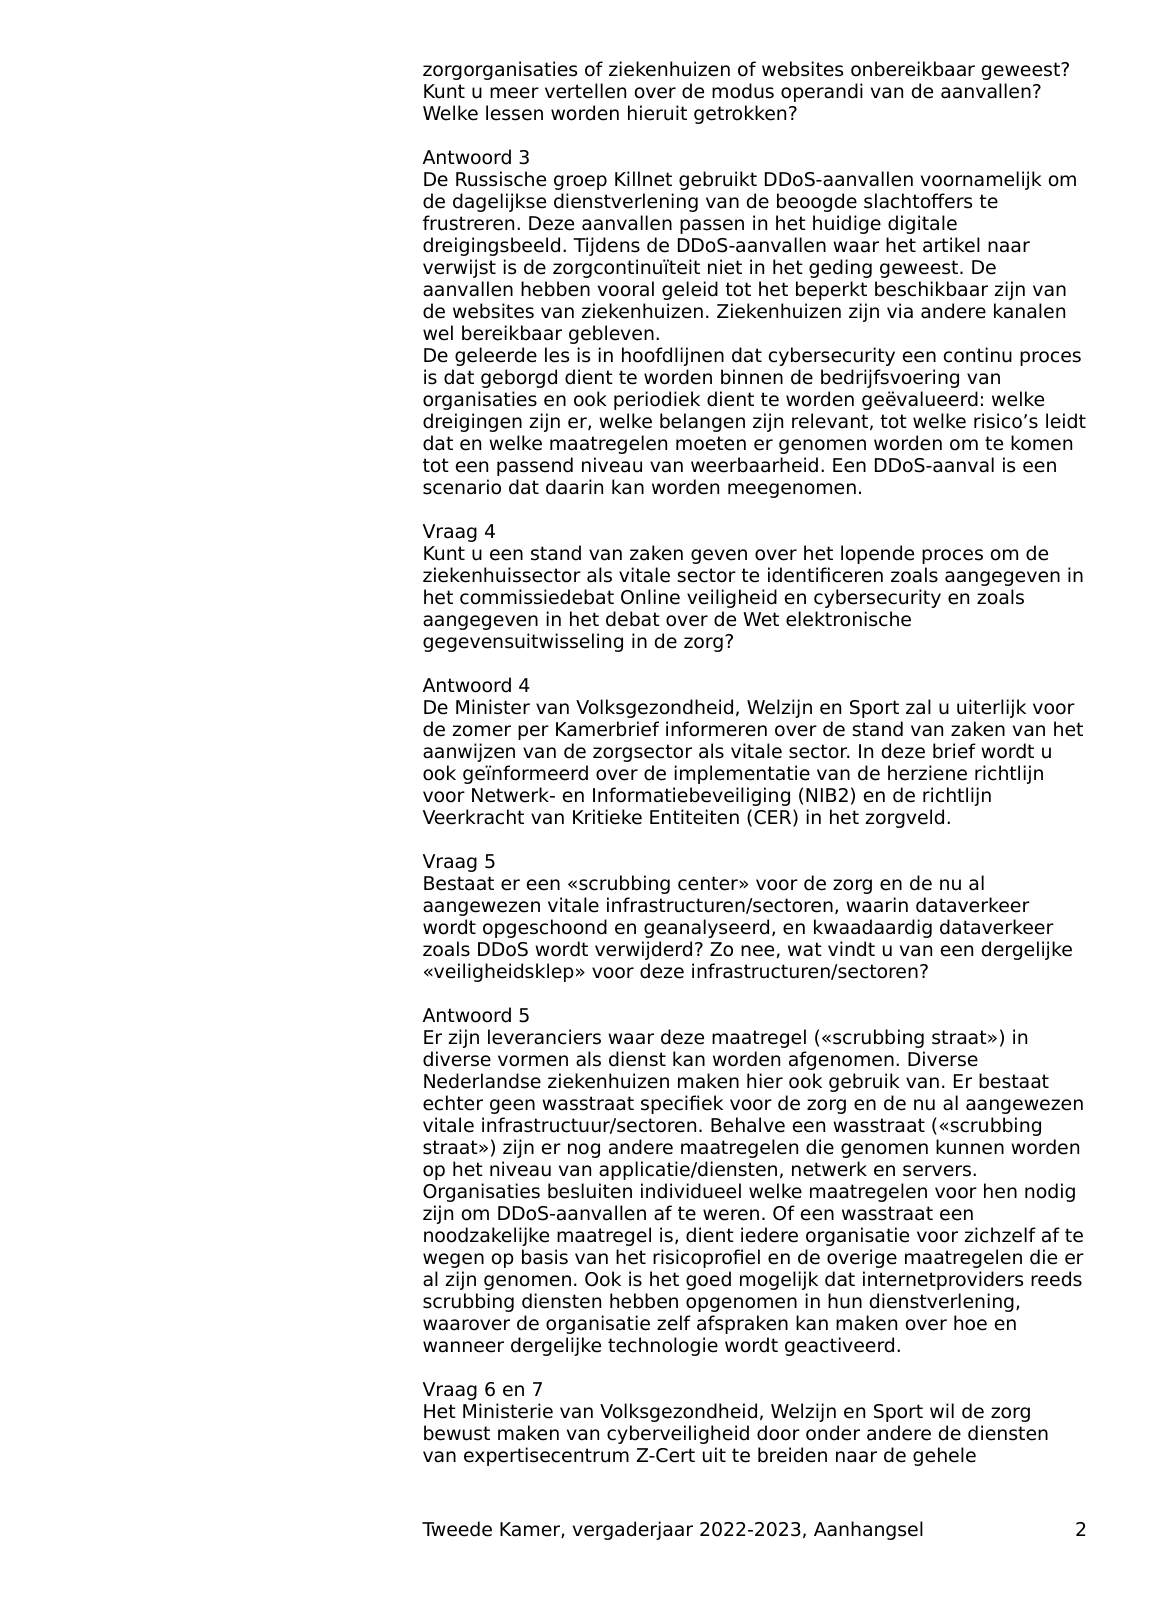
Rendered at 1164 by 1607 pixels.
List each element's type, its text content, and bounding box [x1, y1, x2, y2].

text zorgorganisaties of ziekenhuizen of websites onbereikbaar geweest? Kunt u meer vertellen over de modus operandi van de aanvallen? Welke lessen worden hieruit getrokken? [422, 59, 1087, 125]
text Antwoord 5 [422, 1005, 1087, 1027]
text Vraag 4 [422, 521, 1087, 543]
text Antwoord 4 [422, 675, 1087, 697]
text Antwoord 3 [422, 147, 1087, 169]
text De Russische groep Killnet gebruikt DDoS-aanvallen voornamelijk om de dagelijkse dienstverlening van de beoogde slachtoffers te frustreren. Deze aanvallen passen in het huidige digitale dreigingsbeeld. Tijdens de DDoS-aanvallen waar het artikel naar verwijst is de zorgcontinuïteit niet in het geding geweest. De aanvallen hebben vooral geleid tot het beperkt beschikbaar zijn van de websites van ziekenhuizen. Ziekenhuizen zijn via andere kanalen wel bereikbaar gebleven. [422, 169, 1087, 345]
text Vraag 5 [422, 851, 1087, 873]
text Vraag 6 en 7 [422, 1379, 1087, 1401]
text Er zijn leveranciers waar deze maatregel («scrubbing straat») in diverse vormen als dienst kan worden afgenomen. Diverse Nederlandse ziekenhuizen maken hier ook gebruik van. Er bestaat echter geen wasstraat specifiek voor de zorg en de nu al aangewezen vitale infrastructuur/sectoren. Behalve een wasstraat («scrubbing straat») zijn er nog andere maatregelen die genomen kunnen worden op het niveau van applicatie/diensten, netwerk en servers. Organisaties besluiten individueel welke maatregelen voor hen nodig zijn om DDoS-aanvallen af te weren. Of een wasstraat een noodzakelijke maatregel is, dient iedere organisatie voor zichzelf af te wegen op basis van het risicoprofiel en de overige maatregelen die er al zijn genomen. Ook is het goed mogelijk dat internetproviders reeds scrubbing diensten hebben opgenomen in hun dienstverlening, waarover de organisatie zelf afspraken kan maken over hoe en wanneer dergelijke technologie wordt geactiveerd. [422, 1027, 1087, 1357]
text Kunt u een stand van zaken geven over het lopende proces om de ziekenhuissector als vitale sector te identificeren zoals aangegeven in het commissiedebat Online veiligheid en cybersecurity en zoals aangegeven in het debat over de Wet elektronische gegevensuitwisseling in de zorg? [422, 543, 1087, 653]
text Het Ministerie van Volksgezondheid, Welzijn en Sport wil de zorg bewust maken van cyberveiligheid door onder andere de diensten van expertisecentrum Z-Cert uit te breiden naar de gehele [422, 1401, 1087, 1467]
text Bestaat er een «scrubbing center» voor de zorg en de nu al aangewezen vitale infrastructuren/sectoren, waarin dataverkeer wordt opgeschoond en geanalyseerd, en kwaadaardig dataverkeer zoals DDoS wordt verwijderd? Zo nee, wat vindt u van een dergelijke «veiligheidsklep» voor deze infrastructuren/sectoren? [422, 873, 1087, 983]
text De geleerde les is in hoofdlijnen dat cybersecurity een continu proces is dat geborgd dient te worden binnen de bedrijfsvoering van organisaties en ook periodiek dient te worden geëvalueerd: welke dreigingen zijn er, welke belangen zijn relevant, tot welke risico’s leidt dat en welke maatregelen moeten er genomen worden om te komen tot een passend niveau van weerbaarheid. Een DDoS-aanval is een scenario dat daarin kan worden meegenomen. [422, 345, 1087, 499]
text De Minister van Volksgezondheid, Welzijn en Sport zal u uiterlijk voor de zomer per Kamerbrief informeren over de stand van zaken van het aanwijzen van de zorgsector als vitale sector. In deze brief wordt u ook geïnformeerd over de implementatie van de herziene richtlijn voor Netwerk- en Informatiebeveiliging (NIB2) en de richtlijn Veerkracht van Kritieke Entiteiten (CER) in het zorgveld. [422, 697, 1087, 829]
